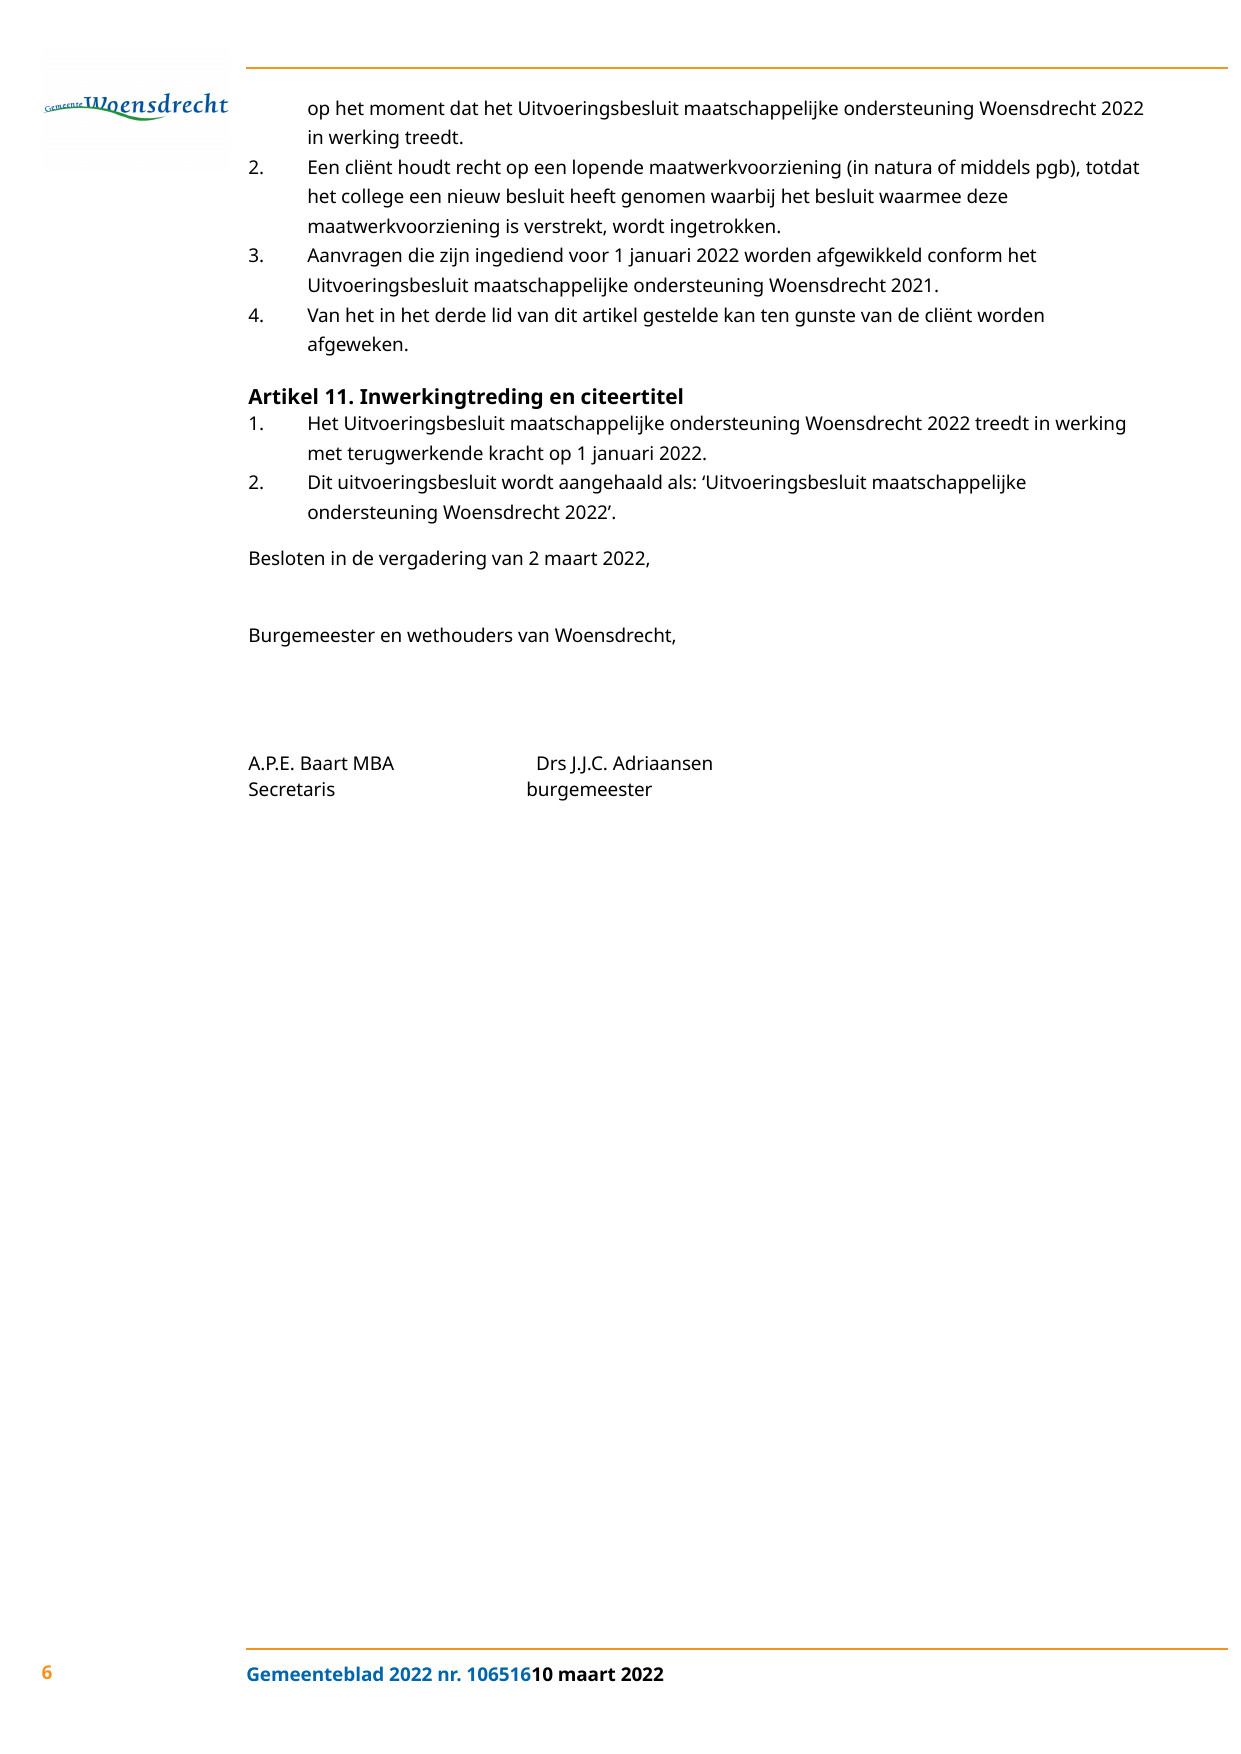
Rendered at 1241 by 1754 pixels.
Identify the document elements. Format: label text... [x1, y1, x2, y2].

list Een cliënt houdt recht op een lopende maatwerkvoorziening (in natura of middels pgb), totdat het college een nieuw besluit heeft genomen waarbij het besluit waarmee deze maatwerkvoorziening is verstrekt, wordt ingetrokken. [248, 154, 1152, 239]
list op het moment dat het Uitvoeringsbesluit maatschappelijke ondersteuning Woensdrecht 2022 in werking treedt. [248, 95, 1152, 150]
text Artikel 11. Inwerkingtreding en citeertitel [248, 382, 1152, 410]
picture [41, 47, 231, 172]
text Secretaris burgemeester [248, 776, 1152, 802]
text Burgemeester en wethouders van Woensdrecht, [248, 622, 1152, 648]
list Het Uitvoeringsbesluit maatschappelijke ondersteuning Woensdrecht 2022 treedt in werking met terugwerkende kracht op 1 januari 2022. [248, 410, 1152, 466]
list Dit uitvoeringsbesluit wordt aangehaald als: ‘Uitvoeringsbesluit maatschappelijke ondersteuning Woensdrecht 2022’. [248, 469, 1152, 525]
list Aanvragen die zijn ingediend voor 1 januari 2022 worden afgewikkeld conform het Uitvoeringsbesluit maatschappelijke ondersteuning Woensdrecht 2021. [248, 243, 1152, 298]
list Van het in het derde lid van dit artikel gestelde kan ten gunste van de cliënt worden afgeweken. [248, 302, 1152, 357]
text A.P.E. Baart MBA Drs J.J.C. Adriaansen [248, 751, 1152, 776]
text Besloten in de vergadering van 2 maart 2022, [248, 545, 1152, 570]
